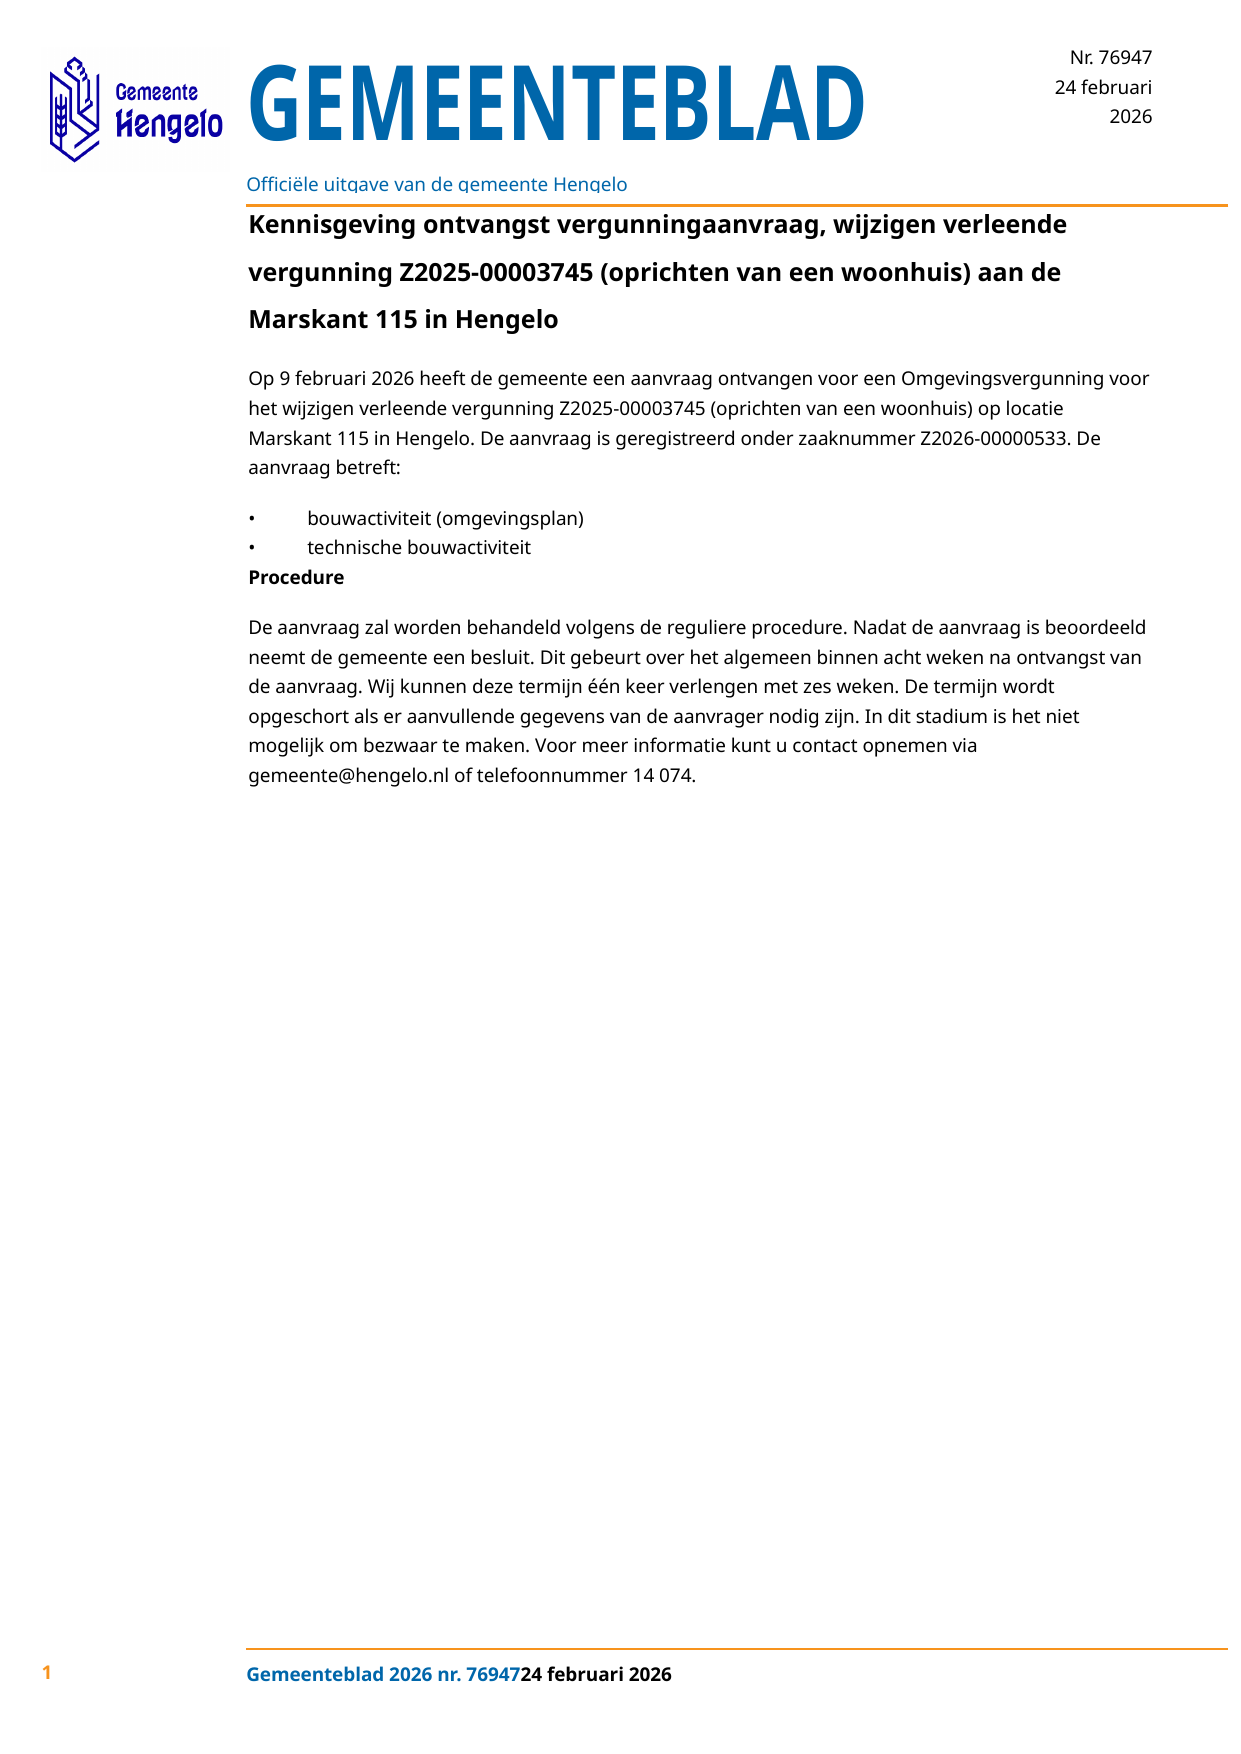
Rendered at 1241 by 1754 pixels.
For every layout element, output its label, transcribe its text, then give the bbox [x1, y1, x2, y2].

list technische bouwactiviteit [248, 534, 1152, 560]
picture [41, 47, 231, 172]
text Kennisgeving ontvangst vergunningaanvraag, wijzigen verleende vergunning Z2025-00003745 (oprichten van een woonhuis) aan de Marskant 115 in Hengelo [248, 207, 1152, 336]
list bouwactiviteit (omgevingsplan) [248, 505, 1152, 530]
text De aanvraag zal worden behandeld volgens de reguliere procedure. Nadat de aanvraag is beoordeeld neemt de gemeente een besluit. Dit gebeurt over het algemeen binnen acht weken na ontvangst van de aanvraag. Wij kunnen deze termijn één keer verlengen met zes weken. De termijn wordt opgeschort als er aanvullende gegevens van de aanvrager nodig zijn. In dit stadium is het niet mogelijk om bezwaar te maken. Voor meer informatie kunt u contact opnemen via gemeente@hengelo.nl of telefoonnummer 14 074. [248, 614, 1152, 788]
text Procedure [248, 564, 1152, 589]
text Op 9 februari 2026 heeft de gemeente een aanvraag ontvangen voor een Omgevingsvergunning voor het wijzigen verleende vergunning Z2025-00003745 (oprichten van een woonhuis) op locatie Marskant 115 in Hengelo. De aanvraag is geregistreerd onder zaaknummer Z2026-00000533. De aanvraag betreft: [248, 366, 1152, 480]
